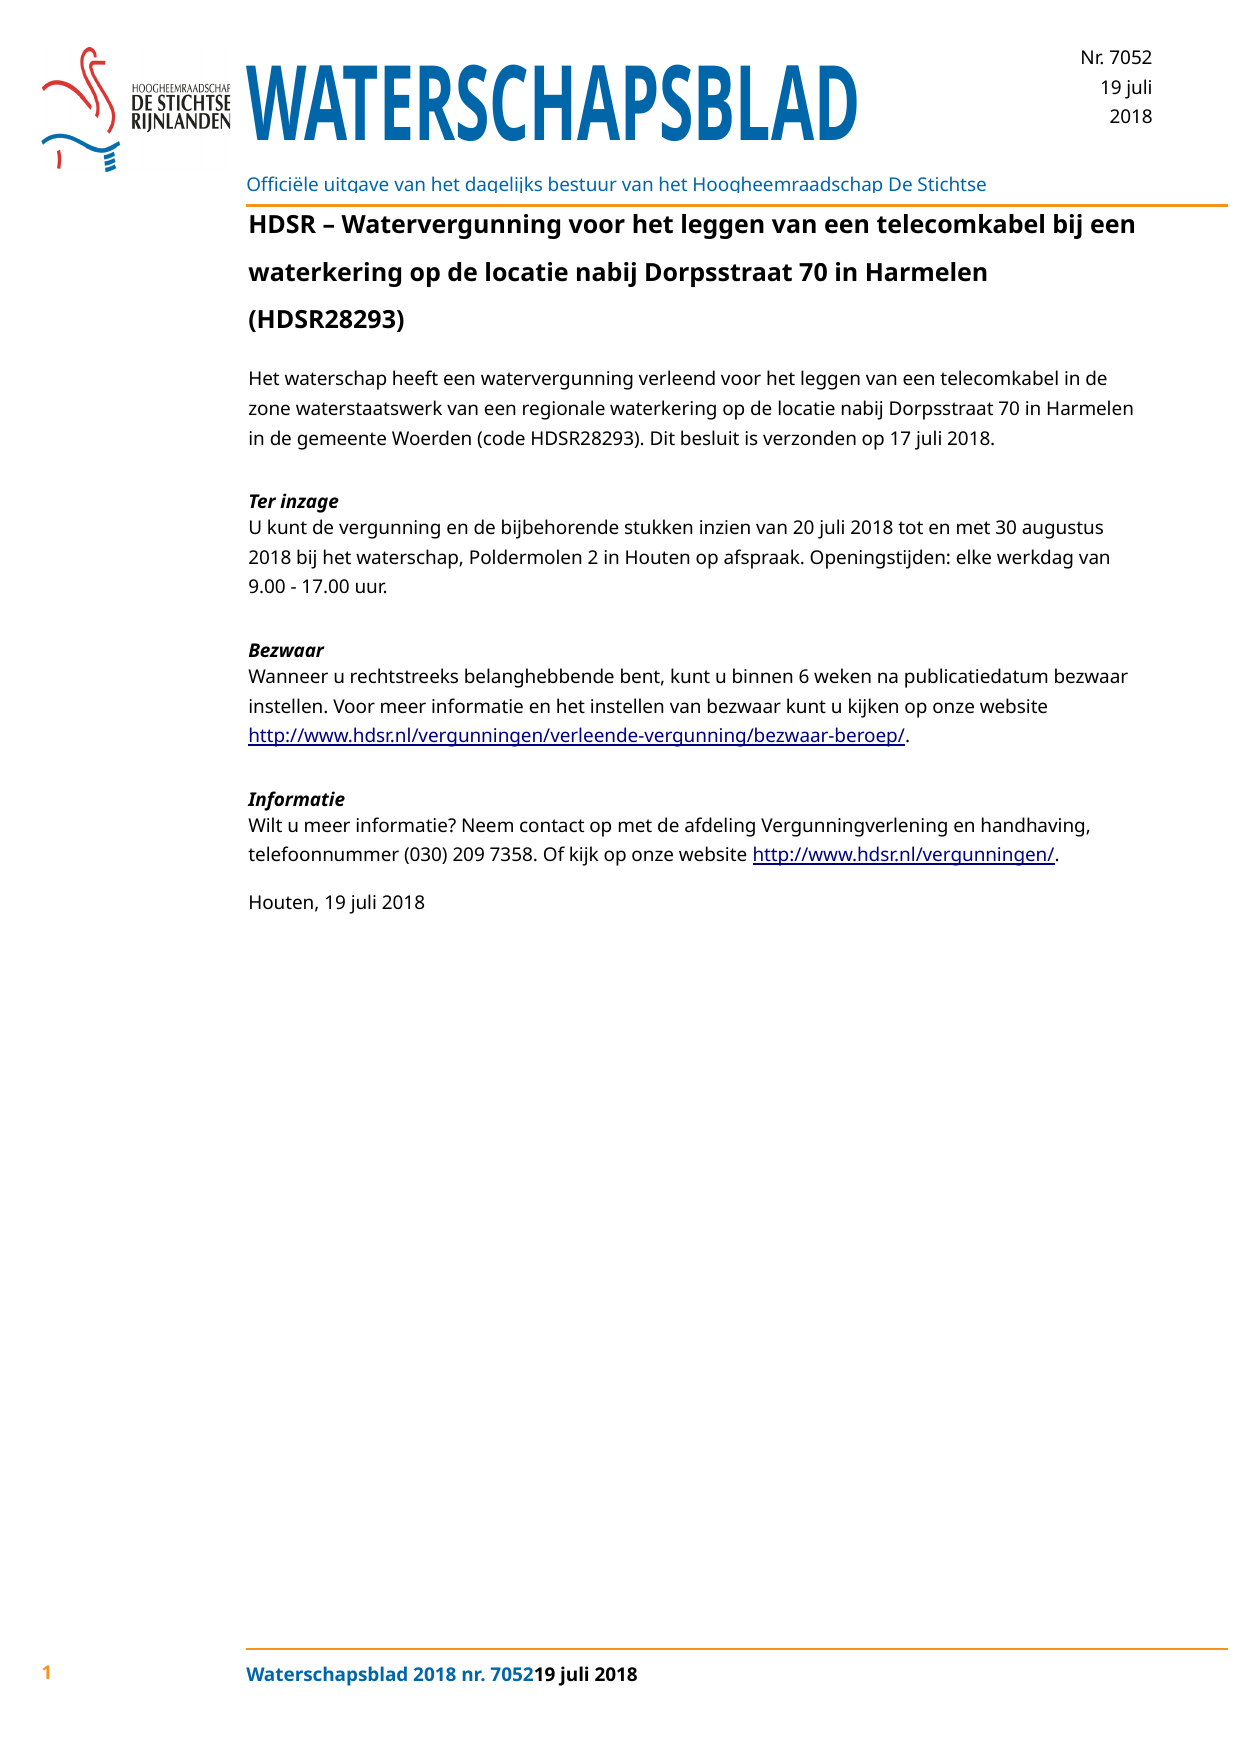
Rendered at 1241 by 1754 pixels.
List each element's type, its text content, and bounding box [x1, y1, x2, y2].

text Bezwaar [248, 637, 1152, 663]
text Wanneer u rechtstreeks belanghebbende bent, kunt u binnen 6 weken na publicatiedatum bezwaar instellen. Voor meer informatie en het instellen van bezwaar kunt u kijken op onze website http://www.hdsr.nl/vergunningen/verleende-vergunning/bezwaar-beroep/. [248, 663, 1152, 748]
text Informatie [248, 786, 1152, 812]
text Ter inzage [248, 489, 1152, 514]
text Houten, 19 juli 2018 [248, 889, 1152, 915]
text Het waterschap heeft een watervergunning verleend voor het leggen van een telecomkabel in de zone waterstaatswerk van een regionale waterkering op de locatie nabij Dorpsstraat 70 in Harmelen in de gemeente Woerden (code HDSR28293). Dit besluit is verzonden op 17 juli 2018. [248, 366, 1152, 450]
text U kunt de vergunning en de bijbehorende stukken inzien van 20 juli 2018 tot en met 30 augustus 2018 bij het waterschap, Poldermolen 2 in Houten op afspraak. Openingstijden: elke werkdag van 9.00 - 17.00 uur. [248, 514, 1152, 599]
text Wilt u meer informatie? Neem contact op met de afdeling Vergunningverlening en handhaving, telefoonnummer (030) 209 7358. Of kijk op onze website http://www.hdsr.nl/vergunningen/. [248, 812, 1152, 867]
text HDSR – Watervergunning voor het leggen van een telecomkabel bij een waterkering op de locatie nabij Dorpsstraat 70 in Harmelen (HDSR28293) [248, 207, 1152, 336]
picture [41, 47, 231, 172]
